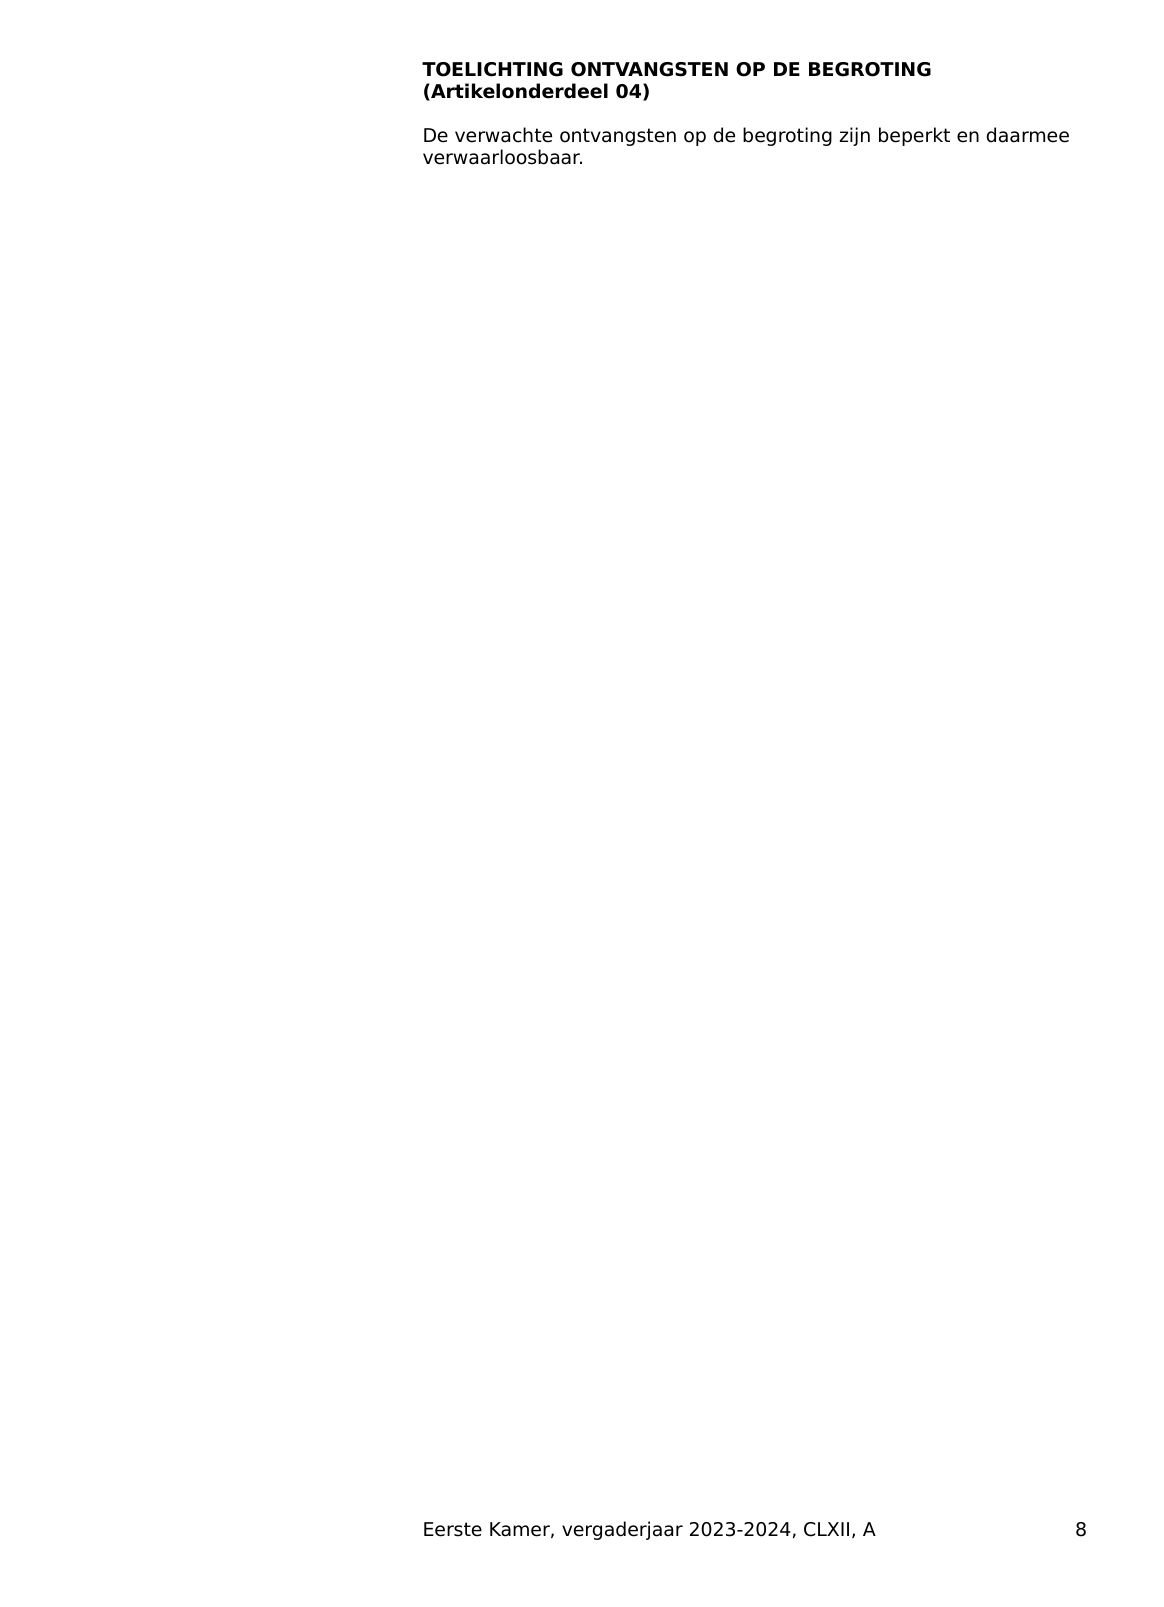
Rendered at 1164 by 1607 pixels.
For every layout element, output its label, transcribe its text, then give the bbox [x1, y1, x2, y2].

text De verwachte ontvangsten op de begroting zijn beperkt en daarmee verwaarloosbaar. [422, 125, 1087, 169]
subtitle TOELICHTING ONTVANGSTEN OP DE BEGROTING (Artikelonderdeel 04) [422, 59, 1087, 103]
